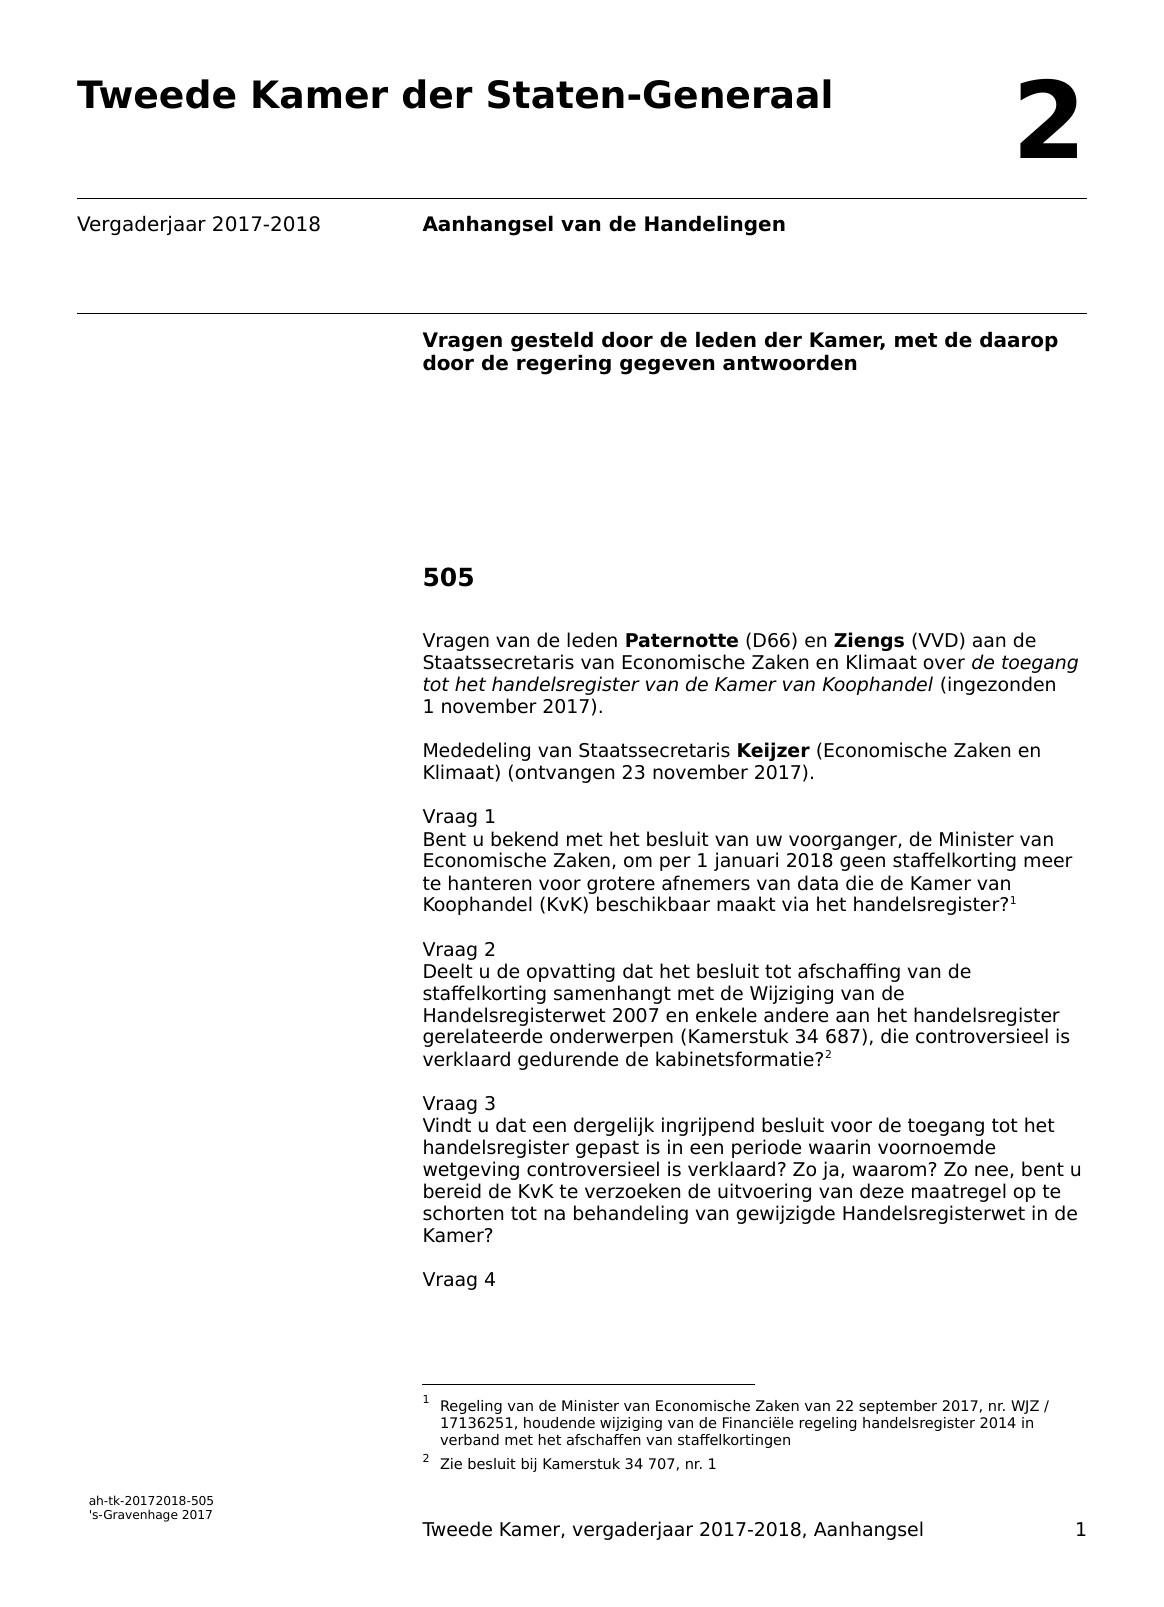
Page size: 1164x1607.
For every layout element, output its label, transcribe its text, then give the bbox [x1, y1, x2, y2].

text Bent u bekend met het besluit van uw voorganger, de Minister van Economische Zaken, om per 1 januari 2018 geen staffelkorting meer te hanteren voor grotere afnemers van data die de Kamer van Koophandel (KvK) beschikbaar maakt via het handelsregister? [422, 828, 1087, 916]
table_cell Aanhangsel van de Handelingen [422, 199, 1087, 313]
text Regeling van de Minister van Economische Zaken van 22 september 2017, nr. WJZ / 17136251, houdende wijziging van de Financiële regeling handelsregister 2014 in verband met het afschaffen van staffelkortingen [422, 1393, 1087, 1449]
table_header Tweede Kamer der Staten-Generaal [77, 59, 886, 198]
table_cell [77, 314, 422, 375]
text Vindt u dat een dergelijk ingrijpend besluit voor de toegang tot het handelsregister gepast is in een periode waarin voornoemde wetgeving controversieel is verklaard? Zo ja, waarom? Zo nee, bent u bereid de KvK te verzoeken de uitvoering van deze maatregel op te schorten tot na behandeling van gewijzigde Handelsregisterwet in de Kamer? [422, 1114, 1087, 1246]
text ah-tk-20172018-505 [88, 1494, 323, 1508]
text Vraag 3 [422, 1093, 1087, 1114]
table_header 2 [886, 59, 1087, 198]
text Vraag 4 [422, 1269, 1087, 1291]
text Vraag 2 [422, 938, 1087, 961]
text Vragen van de leden Paternotte (D66) en Ziengs (VVD) aan de Staatssecretaris van Economische Zaken en Klimaat over de toegang tot het handelsregister van de Kamer van Koophandel (ingezonden 1 november 2017). [422, 630, 1087, 718]
text 's-Gravenhage 2017 [88, 1508, 323, 1522]
text 505 [422, 563, 1087, 592]
table_cell Vergaderjaar 2017-2018 [77, 199, 422, 313]
text Mededeling van Staatssecretaris Keijzer (Economische Zaken en Klimaat) (ontvangen 23 november 2017). [422, 740, 1087, 784]
table_cell Vragen gesteld door de leden der Kamer, met de daarop door de regering gegeven antwoorden [422, 314, 1087, 375]
text Vraag 1 [422, 806, 1087, 828]
text Zie besluit bij Kamerstuk 34 707, nr. 1 [422, 1452, 1087, 1474]
text Deelt u de opvatting dat het besluit tot afschaffing van de staffelkorting samenhangt met de Wijziging van de Handelsregisterwet 2007 en enkele andere aan het handelsregister gerelateerde onderwerpen (Kamerstuk 34 687), die controversieel is verklaard gedurende de kabinetsformatie? [422, 961, 1087, 1070]
